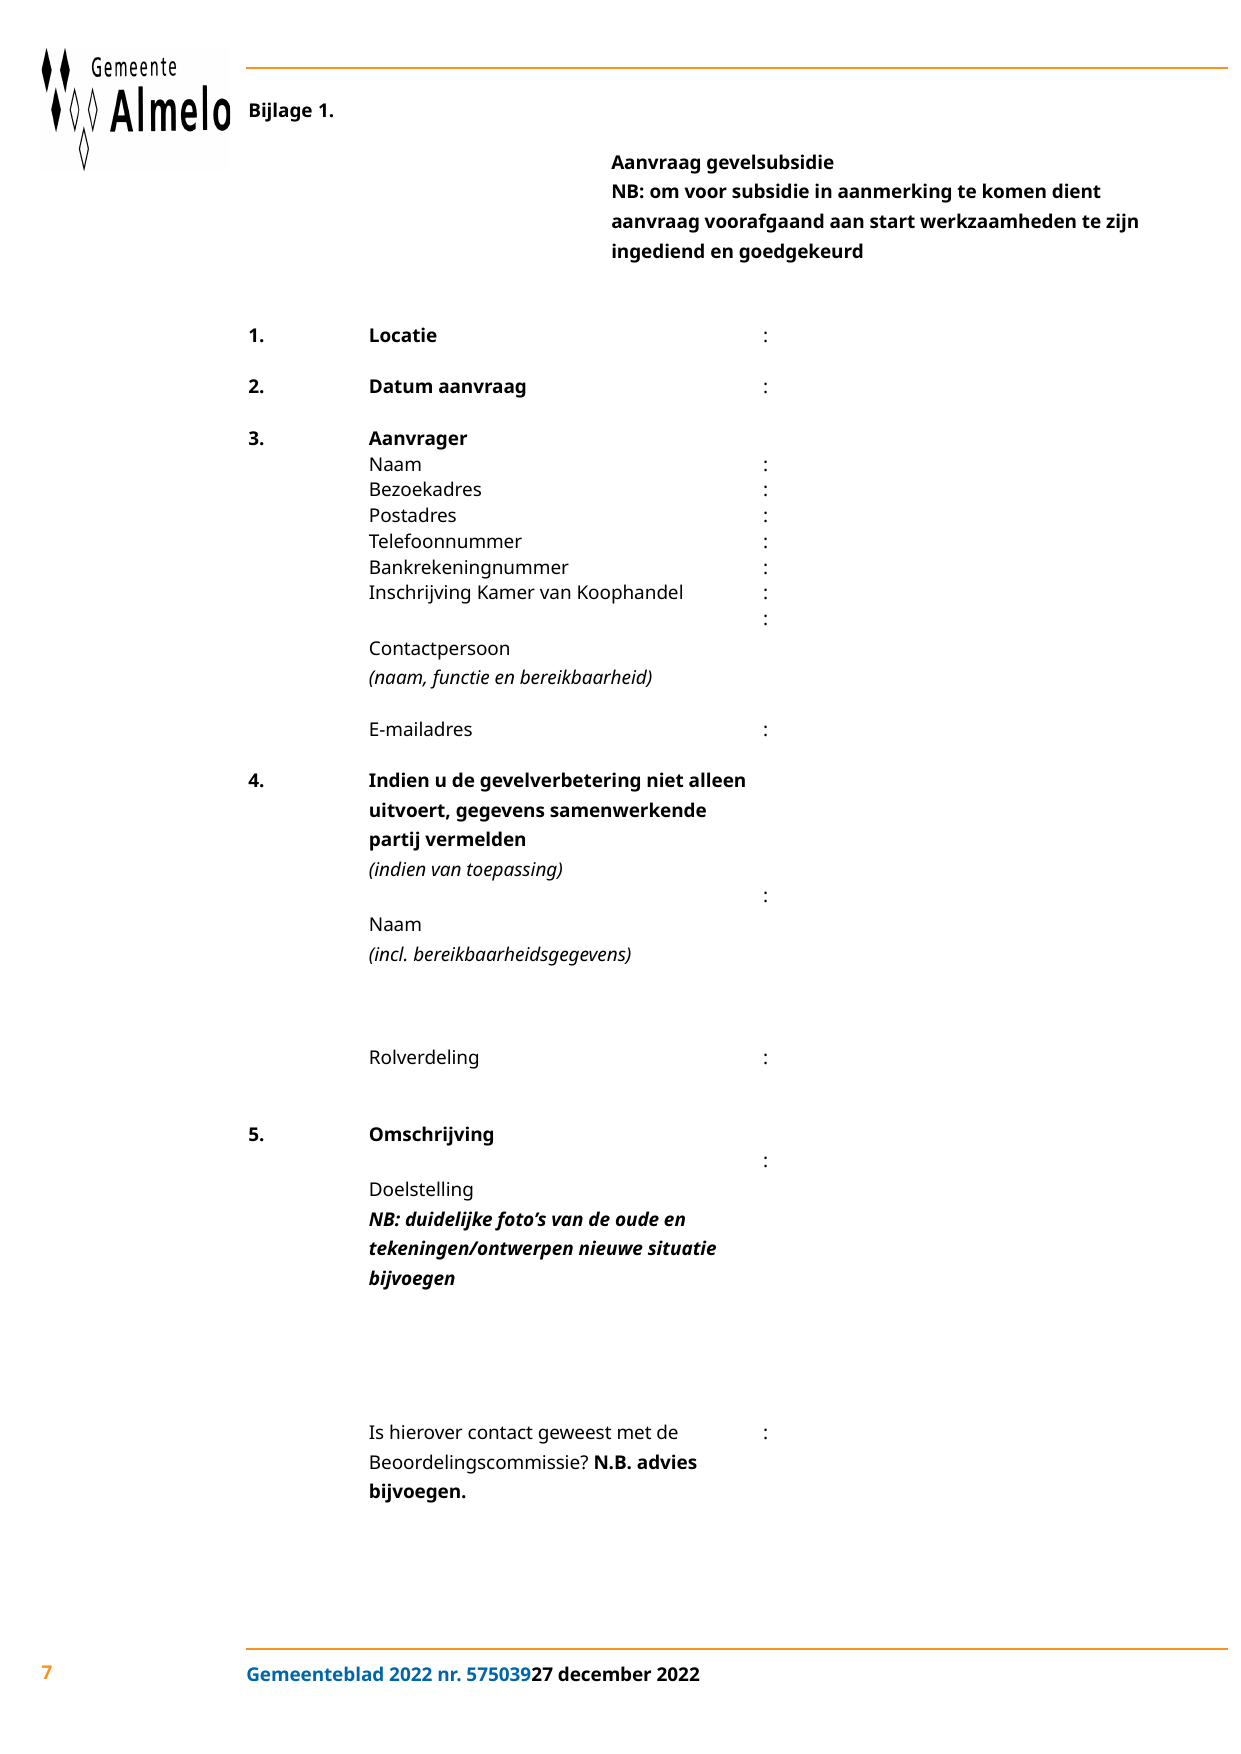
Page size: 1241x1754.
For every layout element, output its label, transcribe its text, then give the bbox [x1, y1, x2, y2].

table_cell [248, 1368, 369, 1394]
table_cell [884, 425, 1152, 451]
table_cell Postadres [369, 503, 763, 528]
table_cell [369, 690, 763, 716]
table_cell Bezoekadres [369, 477, 763, 502]
table_cell [433, 264, 611, 289]
table_cell [884, 1560, 1152, 1586]
table_cell [763, 400, 884, 425]
table_cell [884, 1368, 1152, 1394]
table_cell [884, 1291, 1152, 1317]
table_cell [884, 993, 1152, 1018]
table_cell Naam (incl. bereikbaarheidsgegevens) [369, 882, 763, 967]
table_cell [763, 1095, 884, 1121]
table_cell [884, 690, 1152, 716]
table_cell [248, 1560, 369, 1586]
table_cell [248, 554, 369, 579]
table_cell [248, 264, 433, 289]
table_header : [763, 322, 884, 348]
table_cell [763, 1586, 884, 1611]
table_cell [433, 149, 611, 264]
table_cell : [763, 1044, 884, 1070]
table_cell : [763, 580, 884, 605]
table_header [611, 124, 1152, 149]
table_cell [248, 477, 369, 502]
table_cell [248, 1147, 369, 1291]
table_cell [369, 1560, 763, 1586]
table_cell [884, 1394, 1152, 1419]
table_cell [763, 1291, 884, 1317]
table_cell [763, 348, 884, 374]
table_cell [369, 742, 763, 767]
table_cell [763, 768, 884, 882]
table_cell [884, 554, 1152, 579]
table_cell [763, 993, 884, 1018]
table_cell [248, 605, 369, 690]
table_cell [884, 348, 1152, 374]
table_cell [884, 503, 1152, 528]
table_cell [369, 967, 763, 992]
table_cell [248, 149, 433, 264]
table_cell [248, 742, 369, 767]
table_cell [369, 1343, 763, 1368]
table_cell [611, 264, 1152, 289]
table_cell Contactpersoon (naam, functie en bereikbaarheid) [369, 605, 763, 690]
table_cell [369, 1368, 763, 1394]
table_cell [763, 967, 884, 992]
table_cell Bankrekeningnummer [369, 554, 763, 579]
table_cell : [763, 554, 884, 579]
table_cell : [763, 716, 884, 742]
table_cell [884, 1147, 1152, 1291]
table_cell : [763, 1147, 884, 1291]
table_cell [248, 1343, 369, 1368]
table_cell [248, 580, 369, 605]
table_cell [369, 1018, 763, 1044]
table_cell [248, 1534, 369, 1560]
table_cell [248, 528, 369, 554]
table_cell [884, 605, 1152, 690]
table_cell [248, 451, 369, 477]
table_cell : [763, 882, 884, 967]
table_cell [248, 1018, 369, 1044]
table_cell 2. [248, 374, 369, 399]
table_cell [248, 348, 369, 374]
table_cell [763, 1368, 884, 1394]
table_cell : [763, 605, 884, 690]
table_cell [763, 1534, 884, 1560]
table_cell : [763, 477, 884, 502]
table_cell [248, 1044, 369, 1070]
table_cell [369, 1070, 763, 1095]
table_cell Doelstelling NB: duidelijke foto’s van de oude en tekeningen/ontwerpen nieuwe situatie bijvoegen [369, 1147, 763, 1291]
table_cell [369, 348, 763, 374]
table_cell [248, 690, 369, 716]
table_cell Aanvrager [369, 425, 763, 451]
table_cell [884, 967, 1152, 992]
table_cell [248, 1317, 369, 1342]
table_cell [763, 1317, 884, 1342]
table_cell [369, 1394, 763, 1419]
table_header 1. [248, 322, 369, 348]
table_cell [248, 967, 369, 992]
table_cell [369, 1291, 763, 1317]
table_cell [884, 1586, 1152, 1611]
table_cell [884, 528, 1152, 554]
table_cell [369, 1317, 763, 1342]
table_cell Datum aanvraag [369, 374, 763, 399]
table_cell [884, 1070, 1152, 1095]
table_cell [884, 1095, 1152, 1121]
table_cell : [763, 451, 884, 477]
table_cell Inschrijving Kamer van Koophandel [369, 580, 763, 605]
table_cell [248, 993, 369, 1018]
table_cell [763, 425, 884, 451]
table_cell [884, 1317, 1152, 1342]
table_cell [884, 716, 1152, 742]
table_cell [884, 451, 1152, 477]
table_header [884, 322, 1152, 348]
table_cell [884, 1420, 1152, 1534]
table_cell [763, 1070, 884, 1095]
table_cell [884, 1018, 1152, 1044]
table_cell 5. [248, 1121, 369, 1147]
table_cell : [763, 1420, 884, 1534]
table_cell Naam [369, 451, 763, 477]
table_cell [884, 580, 1152, 605]
table_cell Omschrijving [369, 1121, 763, 1147]
table_cell [248, 1420, 369, 1534]
table_cell Is hierover contact geweest met de Beoordelingscommissie? N.B. advies bijvoegen. [369, 1420, 763, 1534]
picture [41, 47, 231, 172]
table_cell [884, 477, 1152, 502]
table_cell [248, 400, 369, 425]
table_cell [248, 882, 369, 967]
table_cell [884, 742, 1152, 767]
text Bijlage 1. [248, 95, 1152, 123]
table_cell [763, 742, 884, 767]
table_cell [248, 1394, 369, 1419]
table_cell [369, 1586, 763, 1611]
table_cell [248, 1095, 369, 1121]
table_cell [369, 1095, 763, 1121]
table_cell [248, 1586, 369, 1611]
table_cell 3. [248, 425, 369, 451]
table_cell [884, 1534, 1152, 1560]
table_cell [369, 1534, 763, 1560]
table_cell [884, 882, 1152, 967]
table_cell [248, 1070, 369, 1095]
table_cell [884, 768, 1152, 882]
table_cell Indien u de gevelverbetering niet alleen uitvoert, gegevens samenwerkende partij vermelden (indien van toepassing) [369, 768, 763, 882]
table_cell [369, 993, 763, 1018]
table_cell [884, 400, 1152, 425]
table_cell [763, 1394, 884, 1419]
table_cell : [763, 503, 884, 528]
table_header [433, 124, 611, 149]
table_cell : [763, 528, 884, 554]
table_cell Rolverdeling [369, 1044, 763, 1070]
table_cell E-mailadres [369, 716, 763, 742]
table_cell [763, 1343, 884, 1368]
table_cell [884, 1121, 1152, 1147]
table_header [248, 124, 433, 149]
table_cell [884, 1044, 1152, 1070]
table_cell [248, 1291, 369, 1317]
table_cell : [763, 374, 884, 399]
table_cell [884, 1343, 1152, 1368]
table_cell [763, 1121, 884, 1147]
table_cell [248, 503, 369, 528]
table_cell Telefoonnummer [369, 528, 763, 554]
table_cell [763, 1018, 884, 1044]
table_cell [369, 400, 763, 425]
table_cell [763, 690, 884, 716]
table_cell [248, 716, 369, 742]
table_cell [763, 1560, 884, 1586]
table_cell Aanvraag gevelsubsidie NB: om voor subsidie in aanmerking te komen dient aanvraag voorafgaand aan start werkzaamheden te zijn ingediend en goedgekeurd [611, 149, 1152, 264]
table_header Locatie [369, 322, 763, 348]
table_cell [884, 374, 1152, 399]
table_cell 4. [248, 768, 369, 882]
